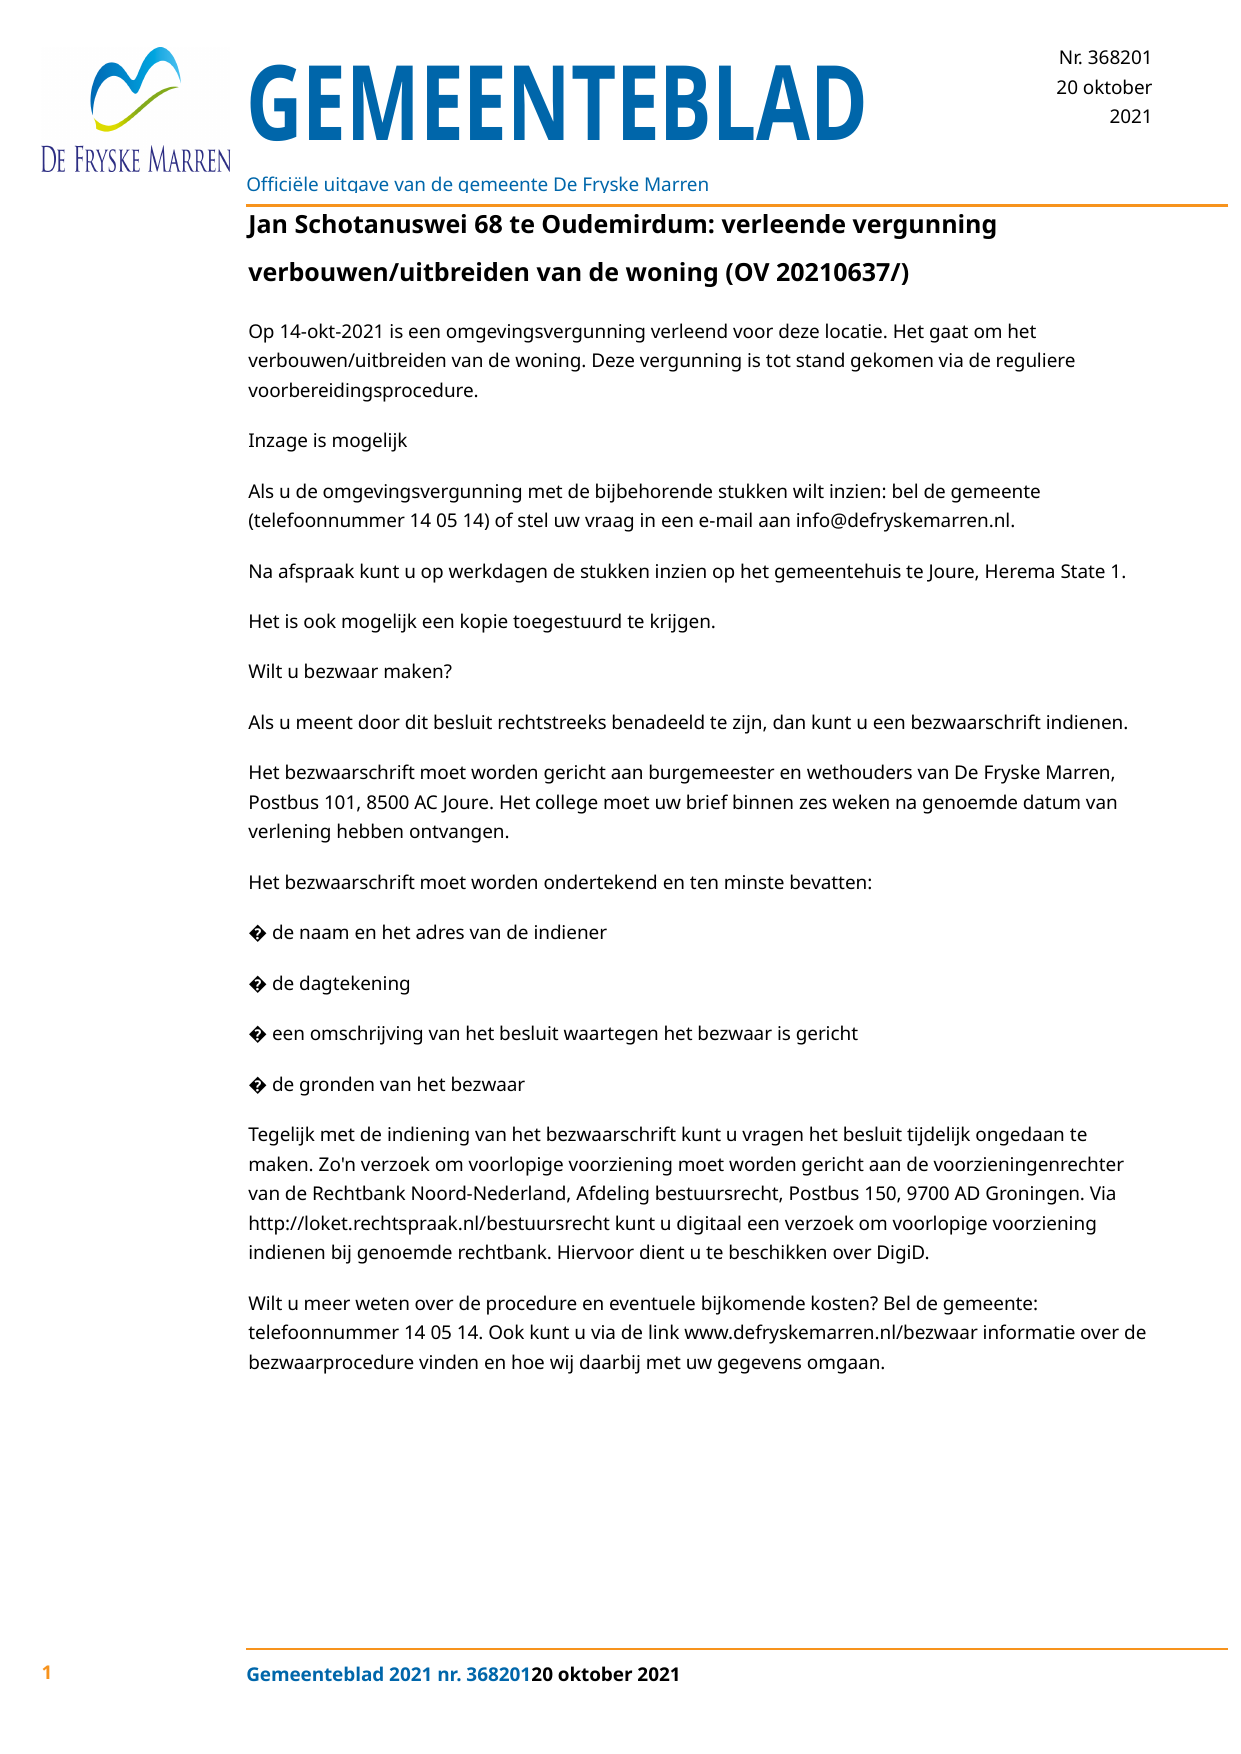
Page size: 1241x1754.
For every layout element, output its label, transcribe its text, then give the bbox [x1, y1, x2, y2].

text � de gronden van het bezwaar [248, 1071, 1152, 1097]
text Het bezwaarschrift moet worden ondertekend en ten minste bevatten: [248, 869, 1152, 895]
text � de dagtekening [248, 970, 1152, 996]
text Op 14-okt-2021 is een omgevingsvergunning verleend voor deze locatie. Het gaat om het verbouwen/uitbreiden van de woning. Deze vergunning is tot stand gekomen via de reguliere voorbereidingsprocedure. [248, 318, 1152, 403]
text � de naam en het adres van de indiener [248, 919, 1152, 945]
text Wilt u bezwaar maken? [248, 659, 1152, 684]
text Inzage is mogelijk [248, 427, 1152, 453]
text Als u de omgevingsvergunning met de bijbehorende stukken wilt inzien: bel de gemeente (telefoonnummer 14 05 14) of stel uw vraag in een e-mail aan info@defryskemarren.nl. [248, 478, 1152, 533]
text Het is ook mogelijk een kopie toegestuurd te krijgen. [248, 608, 1152, 634]
picture [41, 47, 231, 172]
text Na afspraak kunt u op werkdagen de stukken inzien op het gemeentehuis te Joure, Herema State 1. [248, 558, 1152, 584]
text � een omschrijving van het besluit waartegen het bezwaar is gericht [248, 1020, 1152, 1046]
text Tegelijk met de indiening van het bezwaarschrift kunt u vragen het besluit tijdelijk ongedaan te maken. Zo'n verzoek om voorlopige voorziening moet worden gericht aan de voorzieningenrechter van de Rechtbank Noord-Nederland, Afdeling bestuursrecht, Postbus 150, 9700 AD Groningen. Via http://loket.rechtspraak.nl/bestuursrecht kunt u digitaal een verzoek om voorlopige voorziening indienen bij genoemde rechtbank. Hiervoor dient u te beschikken over DigiD. [248, 1121, 1152, 1265]
text Wilt u meer weten over de procedure en eventuele bijkomende kosten? Bel de gemeente: telefoonnummer 14 05 14. Ook kunt u via de link www.defryskemarren.nl/bezwaar informatie over de bezwaarprocedure vinden en hoe wij daarbij met uw gegevens omgaan. [248, 1290, 1152, 1375]
text Jan Schotanuswei 68 te Oudemirdum: verleende vergunning verbouwen/uitbreiden van de woning (OV 20210637/) [248, 207, 1152, 288]
text Als u meent door dit besluit rechtstreeks benadeeld te zijn, dan kunt u een bezwaarschrift indienen. [248, 709, 1152, 735]
text Het bezwaarschrift moet worden gericht aan burgemeester en wethouders van De Fryske Marren, Postbus 101, 8500 AC Joure. Het college moet uw brief binnen zes weken na genoemde datum van verlening hebben ontvangen. [248, 759, 1152, 844]
